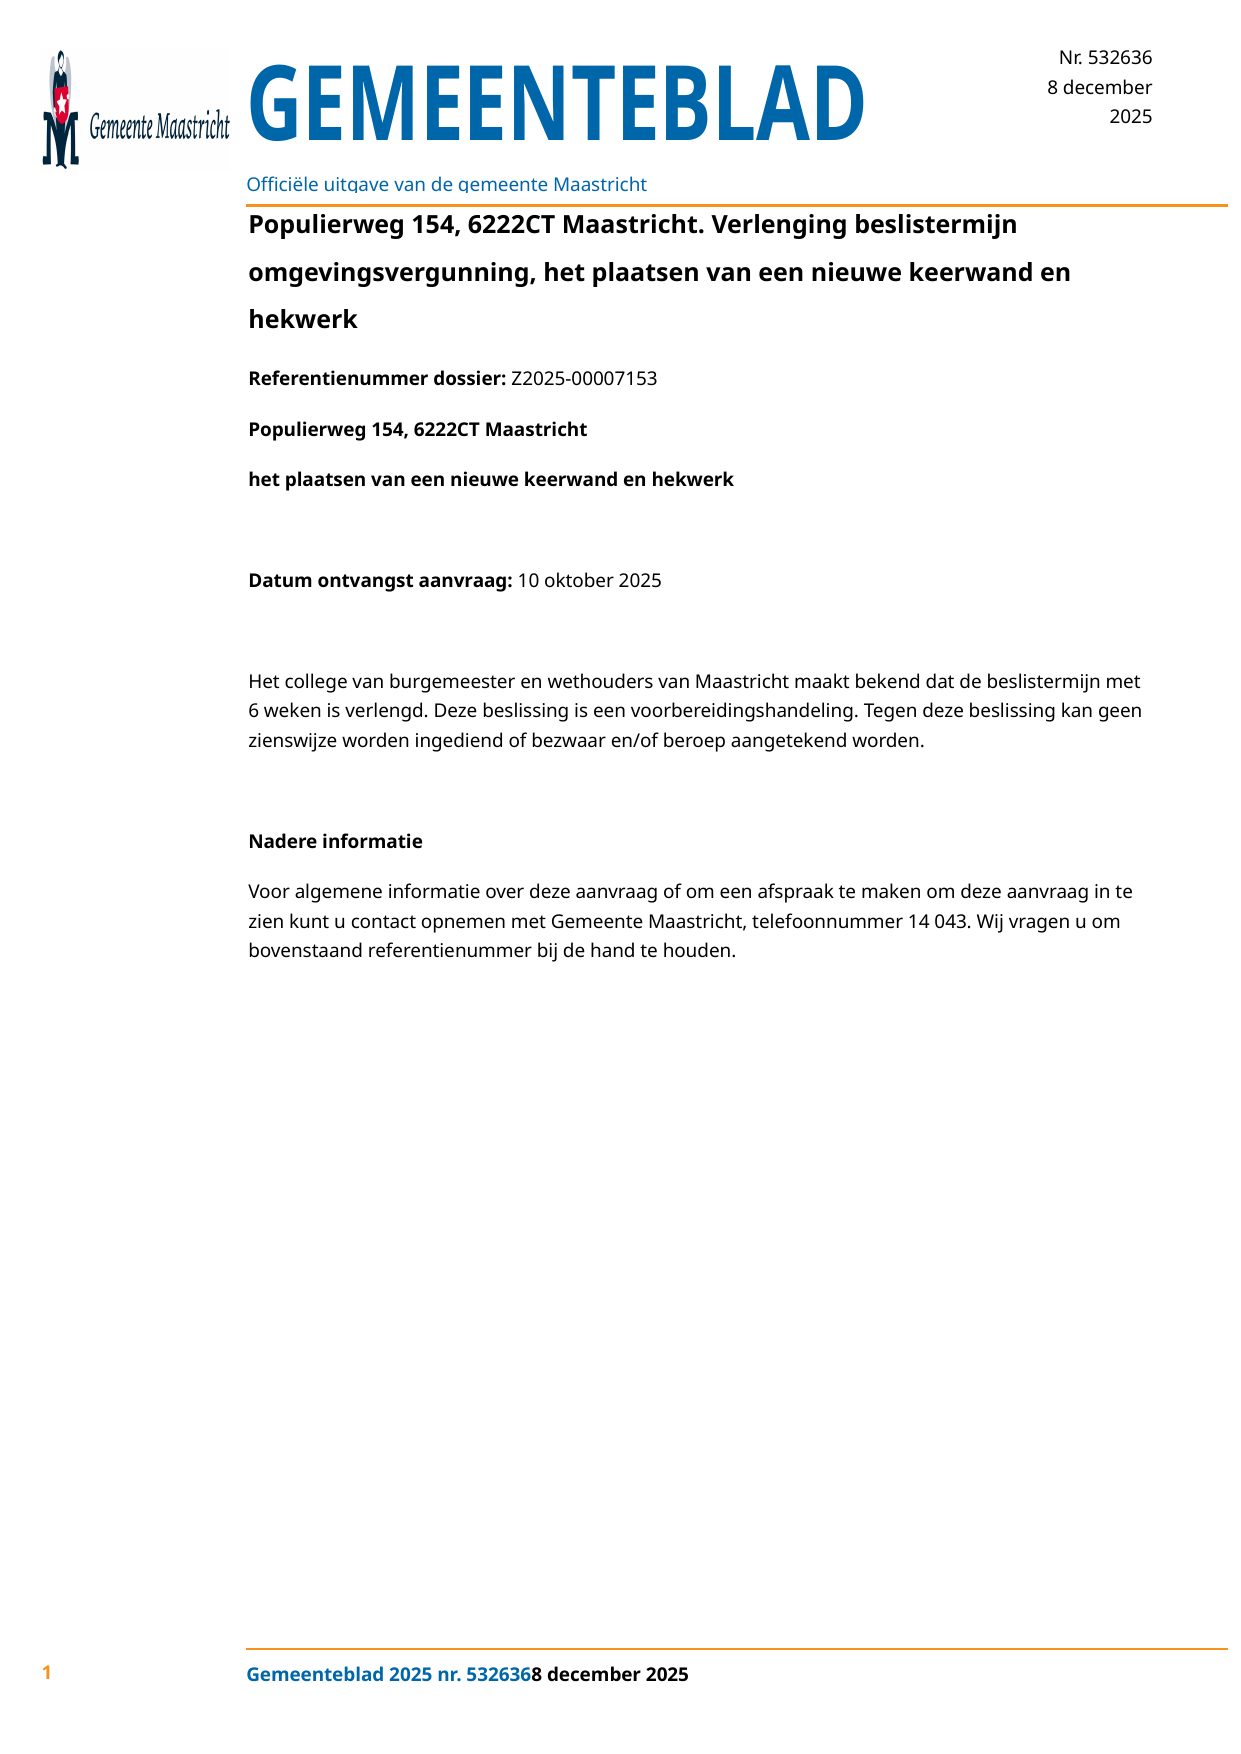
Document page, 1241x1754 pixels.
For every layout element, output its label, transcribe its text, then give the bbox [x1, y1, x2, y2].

text Populierweg 154, 6222CT Maastricht [248, 416, 1152, 442]
text Datum ontvangst aanvraag: 10 oktober 2025 [248, 567, 1152, 593]
text Populierweg 154, 6222CT Maastricht. Verlenging beslistermijn omgevingsvergunning, het plaatsen van een nieuwe keerwand en hekwerk [248, 207, 1152, 336]
text Referentienummer dossier: Z2025-00007153 [248, 366, 1152, 391]
text Het college van burgemeester en wethouders van Maastricht maakt bekend dat de beslistermijn met 6 weken is verlengd. Deze beslissing is een voorbereidingshandeling. Tegen deze beslissing kan geen zienswijze worden ingediend of bezwaar en/of beroep aangetekend worden. [248, 668, 1152, 753]
text Nadere informatie [248, 828, 1152, 854]
text het plaatsen van een nieuwe keerwand en hekwerk [248, 466, 1152, 492]
picture [41, 47, 231, 172]
text Voor algemene informatie over deze aanvraag of om een afspraak te maken om deze aanvraag in te zien kunt u contact opnemen met Gemeente Maastricht, telefoonnummer 14 043. Wij vragen u om bovenstaand referentienummer bij de hand te houden. [248, 878, 1152, 963]
